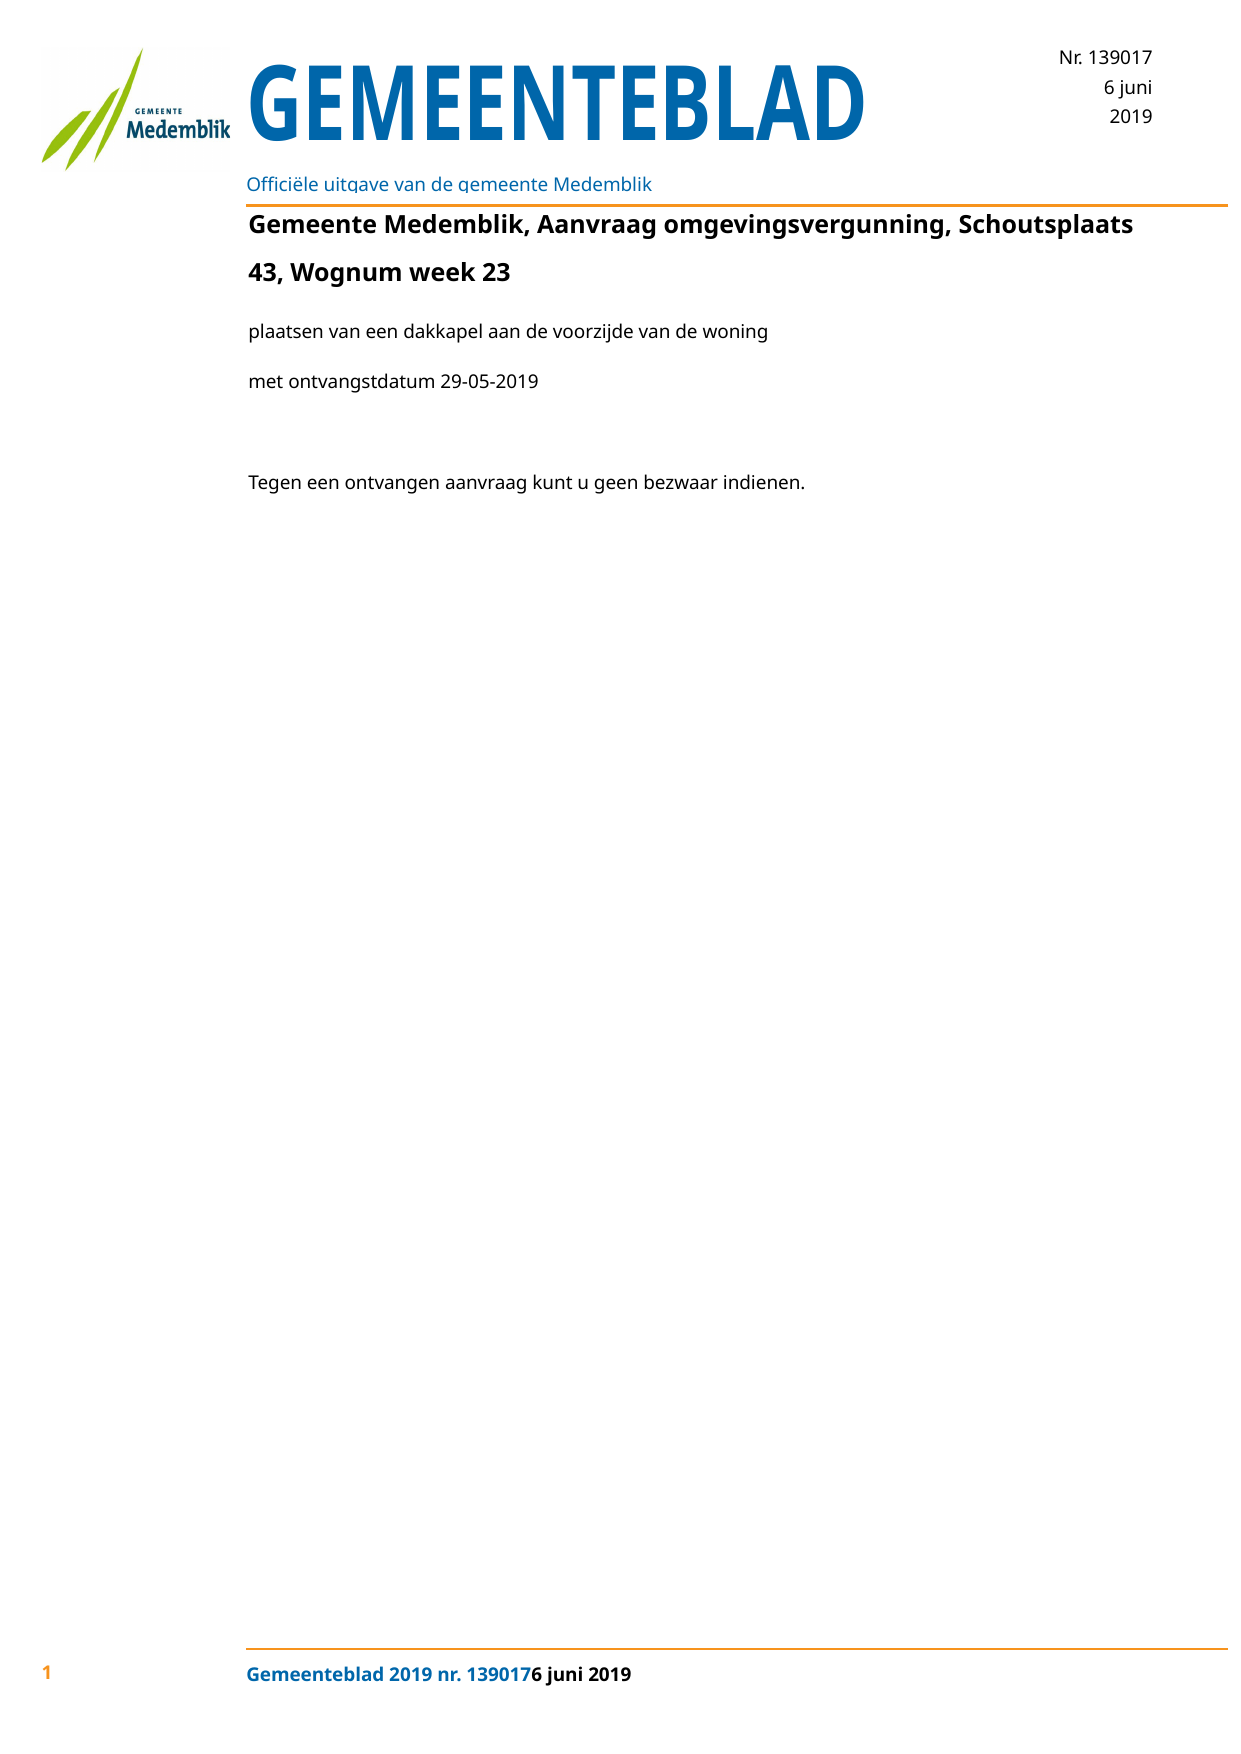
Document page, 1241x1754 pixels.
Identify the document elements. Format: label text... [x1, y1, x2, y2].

text plaatsen van een dakkapel aan de voorzijde van de woning [248, 318, 1152, 344]
picture [41, 47, 231, 172]
text Gemeente Medemblik, Aanvraag omgevingsvergunning, Schoutsplaats 43, Wognum week 23 [248, 207, 1152, 288]
text Tegen een ontvangen aanvraag kunt u geen bezwaar indienen. [248, 469, 1152, 495]
text met ontvangstdatum 29-05-2019 [248, 368, 1152, 394]
